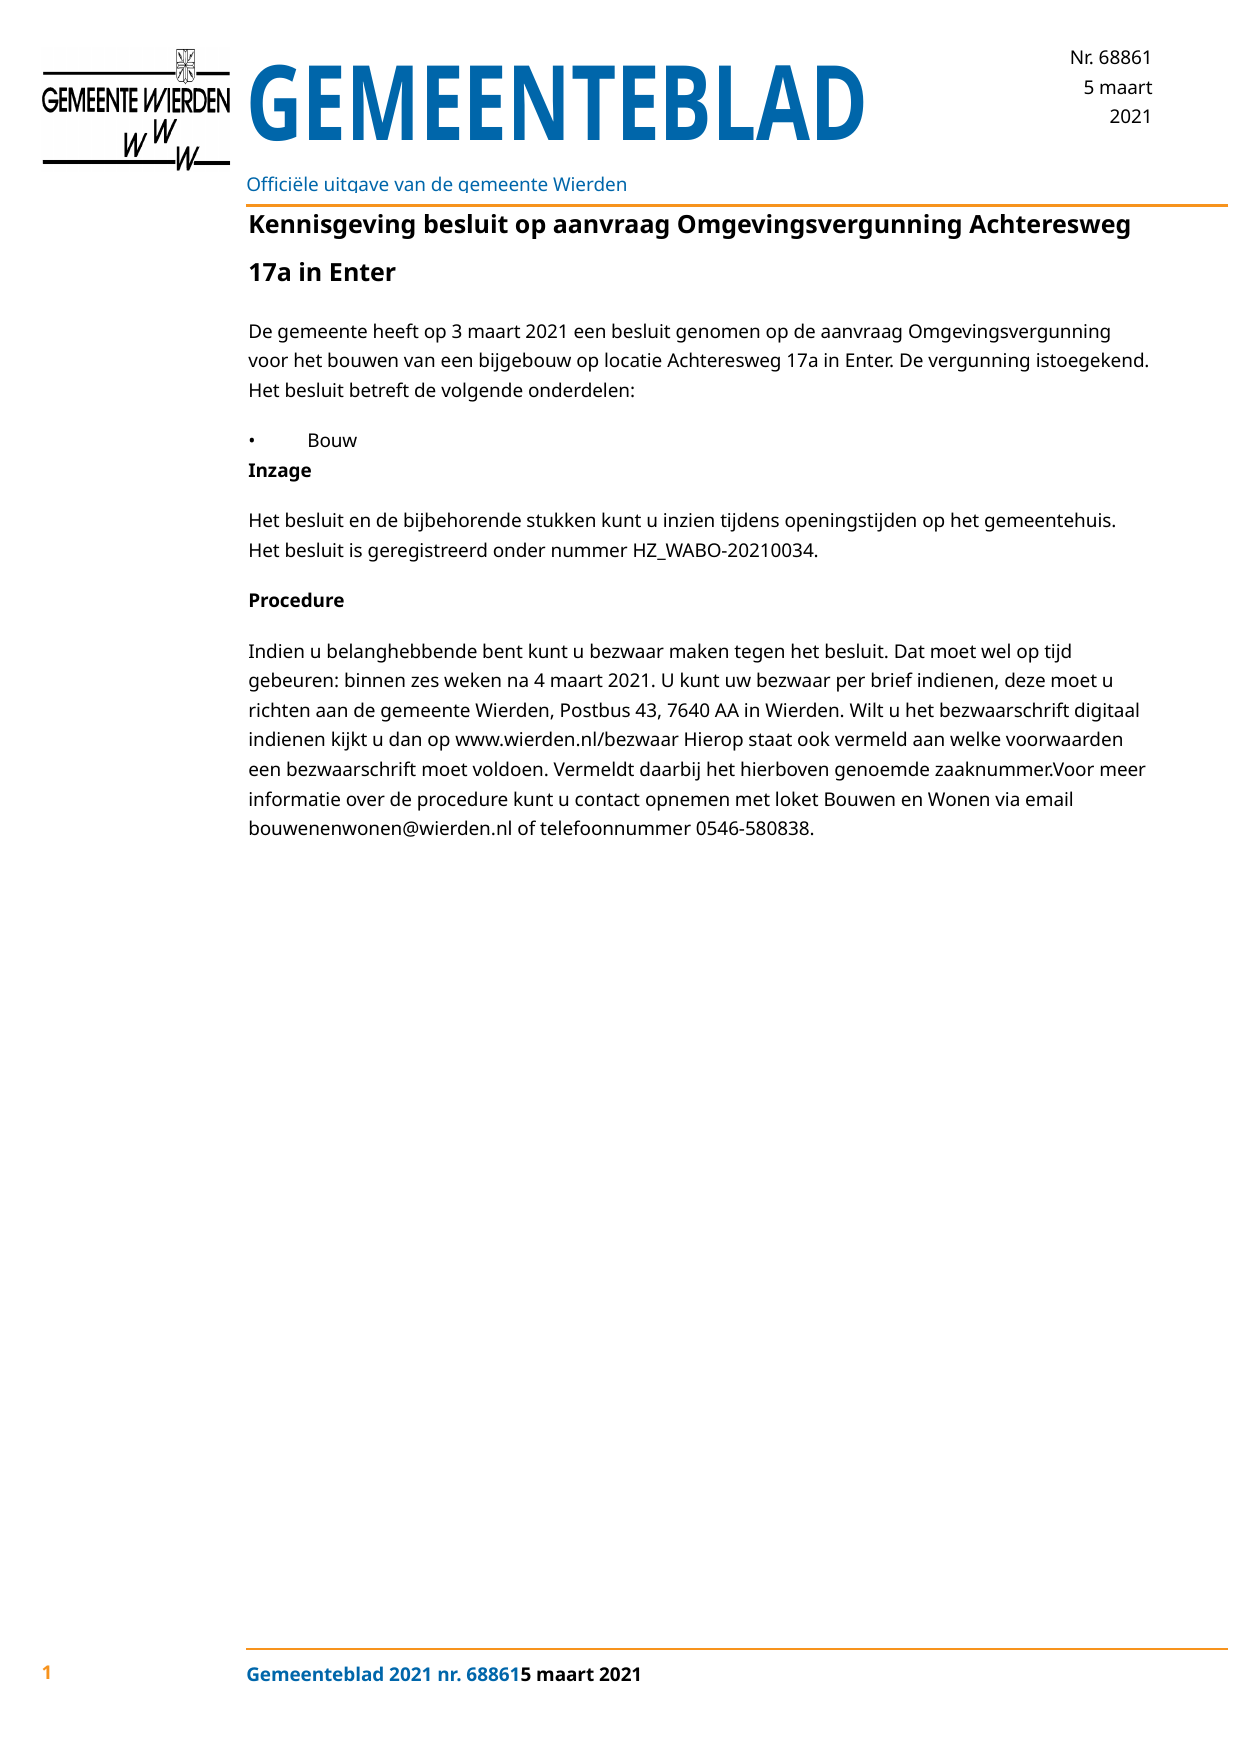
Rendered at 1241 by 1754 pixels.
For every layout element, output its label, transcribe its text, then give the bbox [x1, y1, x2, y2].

text Kennisgeving besluit op aanvraag Omgevingsvergunning Achteresweg 17a in Enter [248, 207, 1152, 288]
text Indien u belanghebbende bent kunt u bezwaar maken tegen het besluit. Dat moet wel op tijd gebeuren: binnen zes weken na 4 maart 2021. U kunt uw bezwaar per brief indienen, deze moet u richten aan de gemeente Wierden, Postbus 43, 7640 AA in Wierden. Wilt u het bezwaarschrift digitaal indienen kijkt u dan op www.wierden.nl/bezwaar Hierop staat ook vermeld aan welke voorwaarden een bezwaarschrift moet voldoen. Vermeldt daarbij het hierboven genoemde zaaknummer.Voor meer informatie over de procedure kunt u contact opnemen met loket Bouwen en Wonen via email bouwenenwonen@wierden.nl of telefoonnummer 0546-580838. [248, 638, 1152, 841]
text Procedure [248, 587, 1152, 613]
picture [41, 47, 231, 172]
text Inzage [248, 457, 1152, 483]
text Het besluit en de bijbehorende stukken kunt u inzien tijdens openingstijden op het gemeentehuis. Het besluit is geregistreerd onder nummer HZ_WABO-20210034. [248, 507, 1152, 563]
text De gemeente heeft op 3 maart 2021 een besluit genomen op de aanvraag Omgevingsvergunning voor het bouwen van een bijgebouw op locatie Achteresweg 17a in Enter. De vergunning istoegekend. Het besluit betreft de volgende onderdelen: [248, 318, 1152, 403]
list Bouw [248, 427, 1152, 453]
